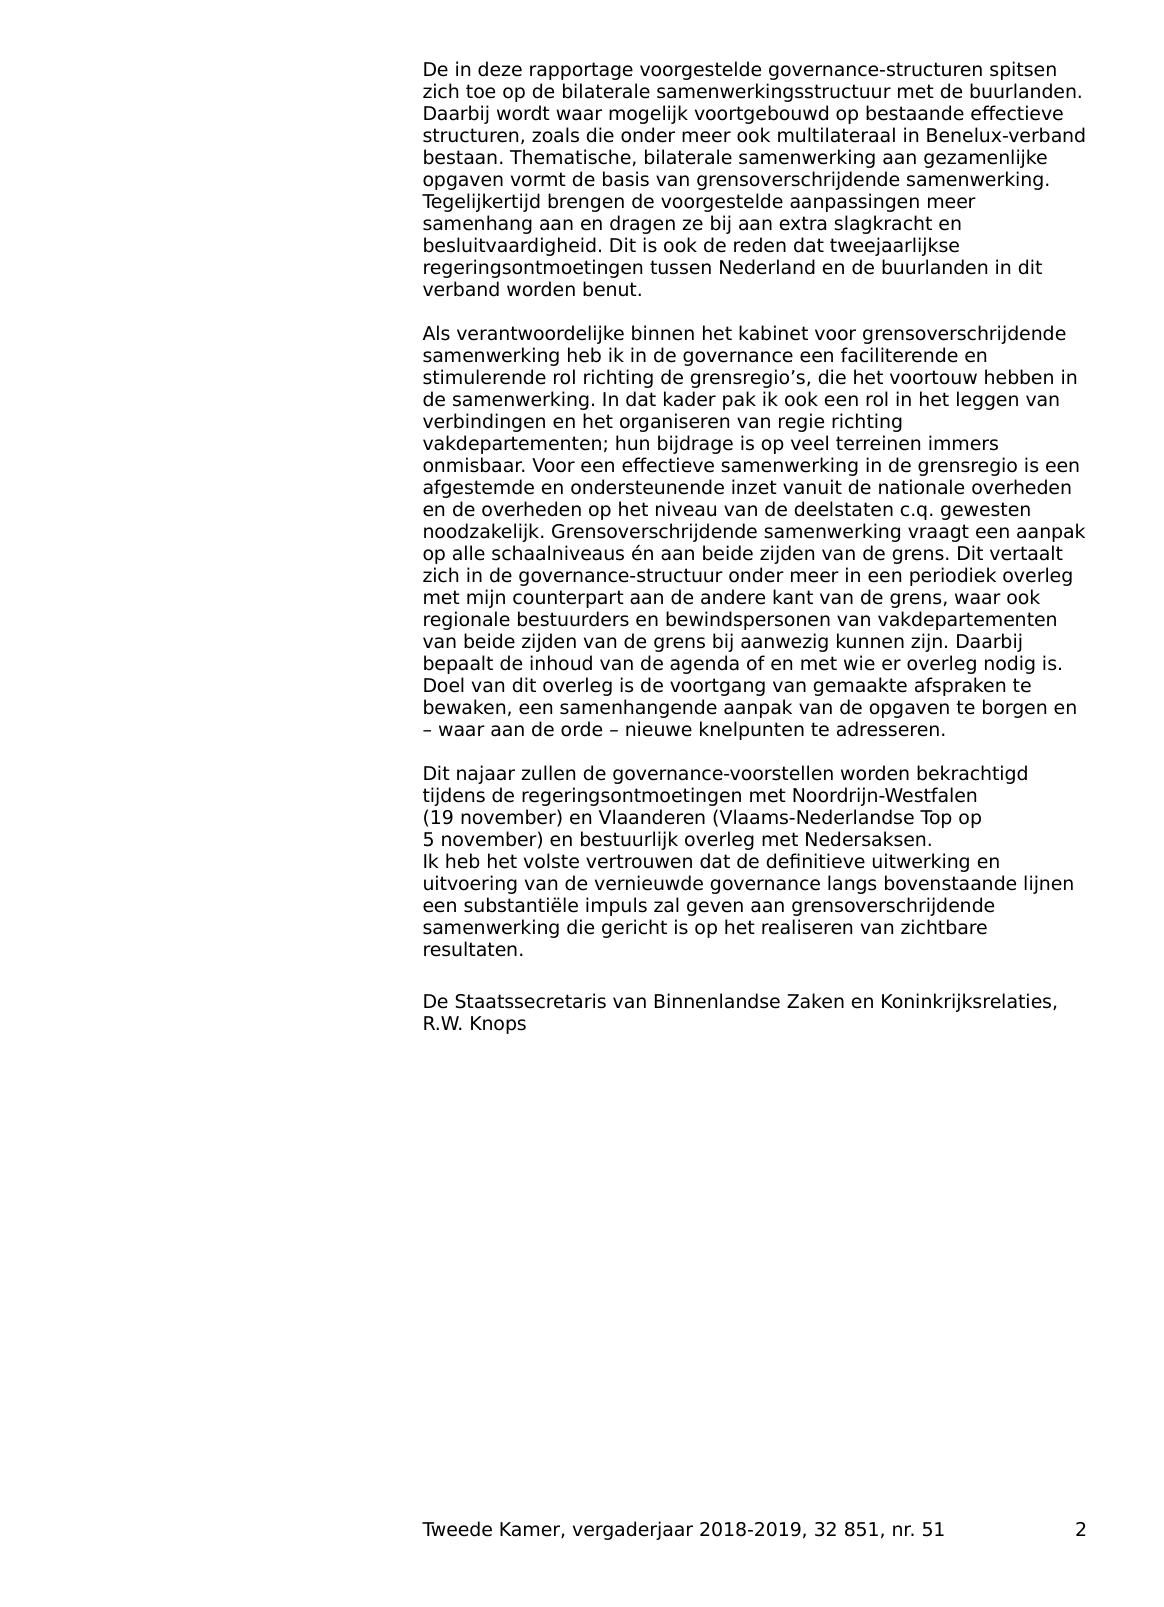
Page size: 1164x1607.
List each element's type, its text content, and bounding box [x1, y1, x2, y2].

text De Staatssecretaris van Binnenlandse Zaken en Koninkrijksrelaties, R.W. Knops [422, 991, 1087, 1034]
text De in deze rapportage voorgestelde governance-structuren spitsen zich toe op de bilaterale samenwerkingsstructuur met de buurlanden. Daarbij wordt waar mogelijk voortgebouwd op bestaande effectieve structuren, zoals die onder meer ook multilateraal in Benelux-verband bestaan. Thematische, bilaterale samenwerking aan gezamenlijke opgaven vormt de basis van grensoverschrijdende samenwerking. Tegelijkertijd brengen de voorgestelde aanpassingen meer samenhang aan en dragen ze bij aan extra slagkracht en besluitvaardigheid. Dit is ook de reden dat tweejaarlijkse regeringsontmoetingen tussen Nederland en de buurlanden in dit verband worden benut. [422, 59, 1087, 301]
text Ik heb het volste vertrouwen dat de definitieve uitwerking en uitvoering van de vernieuwde governance langs bovenstaande lijnen een substantiële impuls zal geven aan grensoverschrijdende samenwerking die gericht is op het realiseren van zichtbare resultaten. [422, 851, 1087, 961]
text Dit najaar zullen de governance-voorstellen worden bekrachtigd tijdens de regeringsontmoetingen met Noordrijn-Westfalen (19 november) en Vlaanderen (Vlaams-Nederlandse Top op 5 november) en bestuurlijk overleg met Nedersaksen. [422, 763, 1087, 851]
text Als verantwoordelijke binnen het kabinet voor grensoverschrijdende samenwerking heb ik in de governance een faciliterende en stimulerende rol richting de grensregio’s, die het voortouw hebben in de samenwerking. In dat kader pak ik ook een rol in het leggen van verbindingen en het organiseren van regie richting vakdepartementen; hun bijdrage is op veel terreinen immers onmisbaar. Voor een effectieve samenwerking in de grensregio is een afgestemde en ondersteunende inzet vanuit de nationale overheden en de overheden op het niveau van de deelstaten c.q. gewesten noodzakelijk. Grensoverschrijdende samenwerking vraagt een aanpak op alle schaalniveaus én aan beide zijden van de grens. Dit vertaalt zich in de governance-structuur onder meer in een periodiek overleg met mijn counterpart aan de andere kant van de grens, waar ook regionale bestuurders en bewindspersonen van vakdepartementen van beide zijden van de grens bij aanwezig kunnen zijn. Daarbij bepaalt de inhoud van de agenda of en met wie er overleg nodig is. Doel van dit overleg is de voortgang van gemaakte afspraken te bewaken, een samenhangende aanpak van de opgaven te borgen en – waar aan de orde – nieuwe knelpunten te adresseren. [422, 323, 1087, 741]
